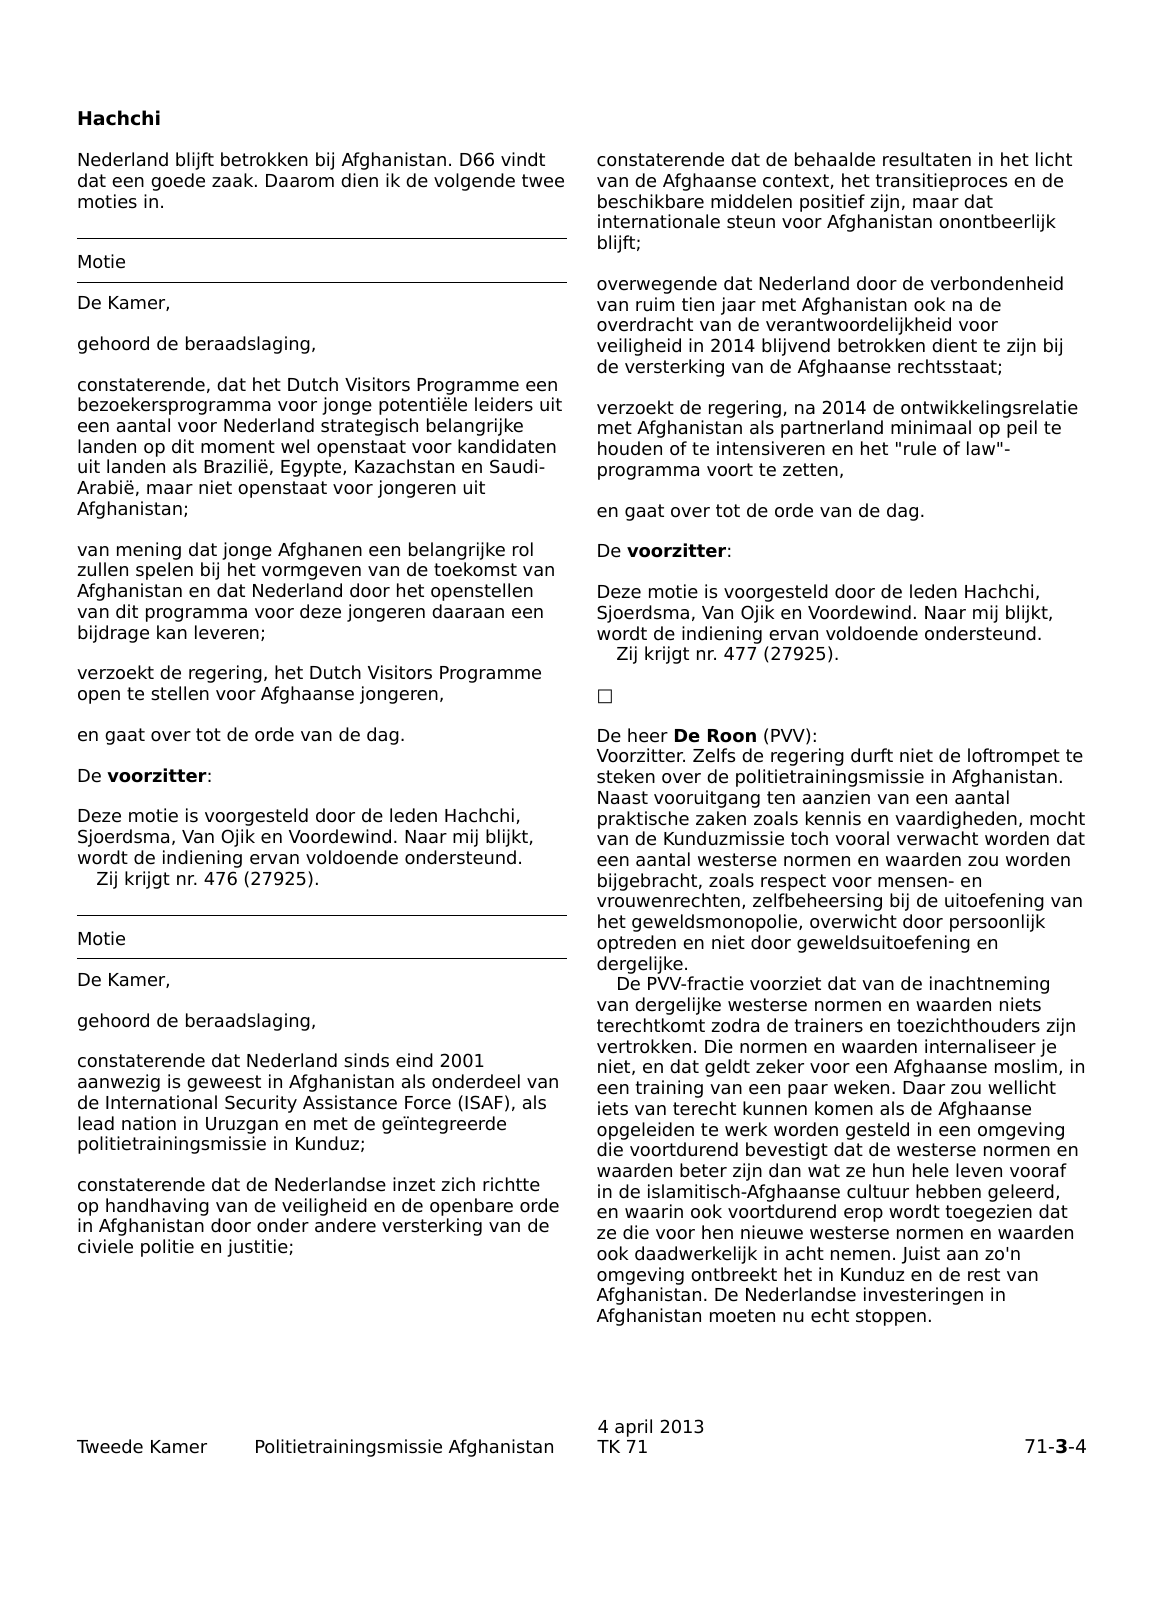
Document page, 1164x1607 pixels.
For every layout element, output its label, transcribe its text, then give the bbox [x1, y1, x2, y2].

text Voorzitter. Zelfs de regering durft niet de loftrompet te steken over de politietrainingsmissie in Afghanistan. Naast vooruitgang ten aanzien van een aantal praktische zaken zoals kennis en vaardigheden, mocht van de Kunduzmissie toch vooral verwacht worden dat een aantal westerse normen en waarden zou worden bijgebracht, zoals respect voor mensen- en vrouwenrechten, zelfbeheersing bij de uitoefening van het geweldsmonopolie, overwicht door persoonlijk optreden en niet door geweldsuitoefening en dergelijke. [596, 746, 1087, 974]
text De heer De Roon (PVV): [596, 726, 1087, 746]
text constaterende dat de Nederlandse inzet zich richtte op handhaving van de veiligheid en de openbare orde in Afghanistan door onder andere versterking van de civiele politie en justitie; [77, 1175, 567, 1258]
text Nederland blijft betrokken bij Afghanistan. D66 vindt dat een goede zaak. Daarom dien ik de volgende twee moties in. [77, 150, 567, 212]
text en gaat over tot de orde van de dag. [596, 500, 1087, 521]
text □ [596, 685, 1087, 706]
text gehoord de beraadslaging, [77, 1010, 567, 1031]
text Zij krijgt nr. 477 (27925). [596, 644, 1087, 665]
text De voorzitter: [596, 541, 1087, 562]
text De Kamer, [77, 293, 567, 314]
text Deze motie is voorgesteld door de leden Hachchi, Sjoerdsma, Van Ojik en Voordewind. Naar mij blijkt, wordt de indiening ervan voldoende ondersteund. [77, 806, 567, 868]
text gehoord de beraadslaging, [77, 334, 567, 354]
text verzoekt de regering, het Dutch Visitors Programme open te stellen voor Afghaanse jongeren, [77, 663, 567, 705]
text overwegende dat Nederland door de verbondenheid van ruim tien jaar met Afghanistan ook na de overdracht van de verantwoordelijkheid voor veiligheid in 2014 blijvend betrokken dient te zijn bij de versterking van de Afghaanse rechtsstaat; [596, 274, 1087, 377]
text De Kamer, [77, 970, 567, 990]
text Zij krijgt nr. 476 (27925). [77, 868, 567, 889]
text en gaat over tot de orde van de dag. [77, 725, 567, 745]
text De voorzitter: [77, 765, 567, 786]
text constaterende dat de behaalde resultaten in het licht van de Afghaanse context, het transitieproces en de beschikbare middelen positief zijn, maar dat internationale steun voor Afghanistan onontbeerlijk blijft; [596, 150, 1087, 254]
text De PVV-fractie voorziet dat van de inachtneming van dergelijke westerse normen en waarden niets terechtkomt zodra de trainers en toezichthouders zijn vertrokken. Die normen en waarden internaliseer je niet, en dat geldt zeker voor een Afghaanse moslim, in een training van een paar weken. Daar zou wellicht iets van terecht kunnen komen als de Afghaanse opgeleiden te werk worden gesteld in een omgeving die voortdurend bevestigt dat de westerse normen en waarden beter zijn dan wat ze hun hele leven vooraf in de islamitisch-Afghaanse cultuur hebben geleerd, en waarin ook voortdurend erop wordt toegezien dat ze die voor hen nieuwe westerse normen en waarden ook daadwerkelijk in acht nemen. Juist aan zo'n omgeving ontbreekt het in Kunduz en de rest van Afghanistan. De Nederlandse investeringen in Afghanistan moeten nu echt stoppen. [596, 974, 1087, 1327]
text Deze motie is voorgesteld door de leden Hachchi, Sjoerdsma, Van Ojik en Voordewind. Naar mij blijkt, wordt de indiening ervan voldoende ondersteund. [596, 582, 1087, 644]
text Motie [77, 929, 567, 950]
text Motie [77, 252, 567, 273]
text constaterende dat Nederland sinds eind 2001 aanwezig is geweest in Afghanistan als onderdeel van de International Security Assistance Force (ISAF), als lead nation in Uruzgan en met de geïntegreerde politietrainingsmissie in Kunduz; [77, 1051, 567, 1155]
text constaterende, dat het Dutch Visitors Programme een bezoekersprogramma voor jonge potentiële leiders uit een aantal voor Nederland strategisch belangrijke landen op dit moment wel openstaat voor kandidaten uit landen als Brazilië, Egypte, Kazachstan en Saudi-Arabië, maar niet openstaat voor jongeren uit Afghanistan; [77, 374, 567, 519]
text van mening dat jonge Afghanen een belangrijke rol zullen spelen bij het vormgeven van de toekomst van Afghanistan en dat Nederland door het openstellen van dit programma voor deze jongeren daaraan een bijdrage kan leveren; [77, 539, 567, 643]
text verzoekt de regering, na 2014 de ontwikkelingsrelatie met Afghanistan als partnerland minimaal op peil te houden of te intensiveren en het "rule of law"-programma voort te zetten, [596, 397, 1087, 480]
